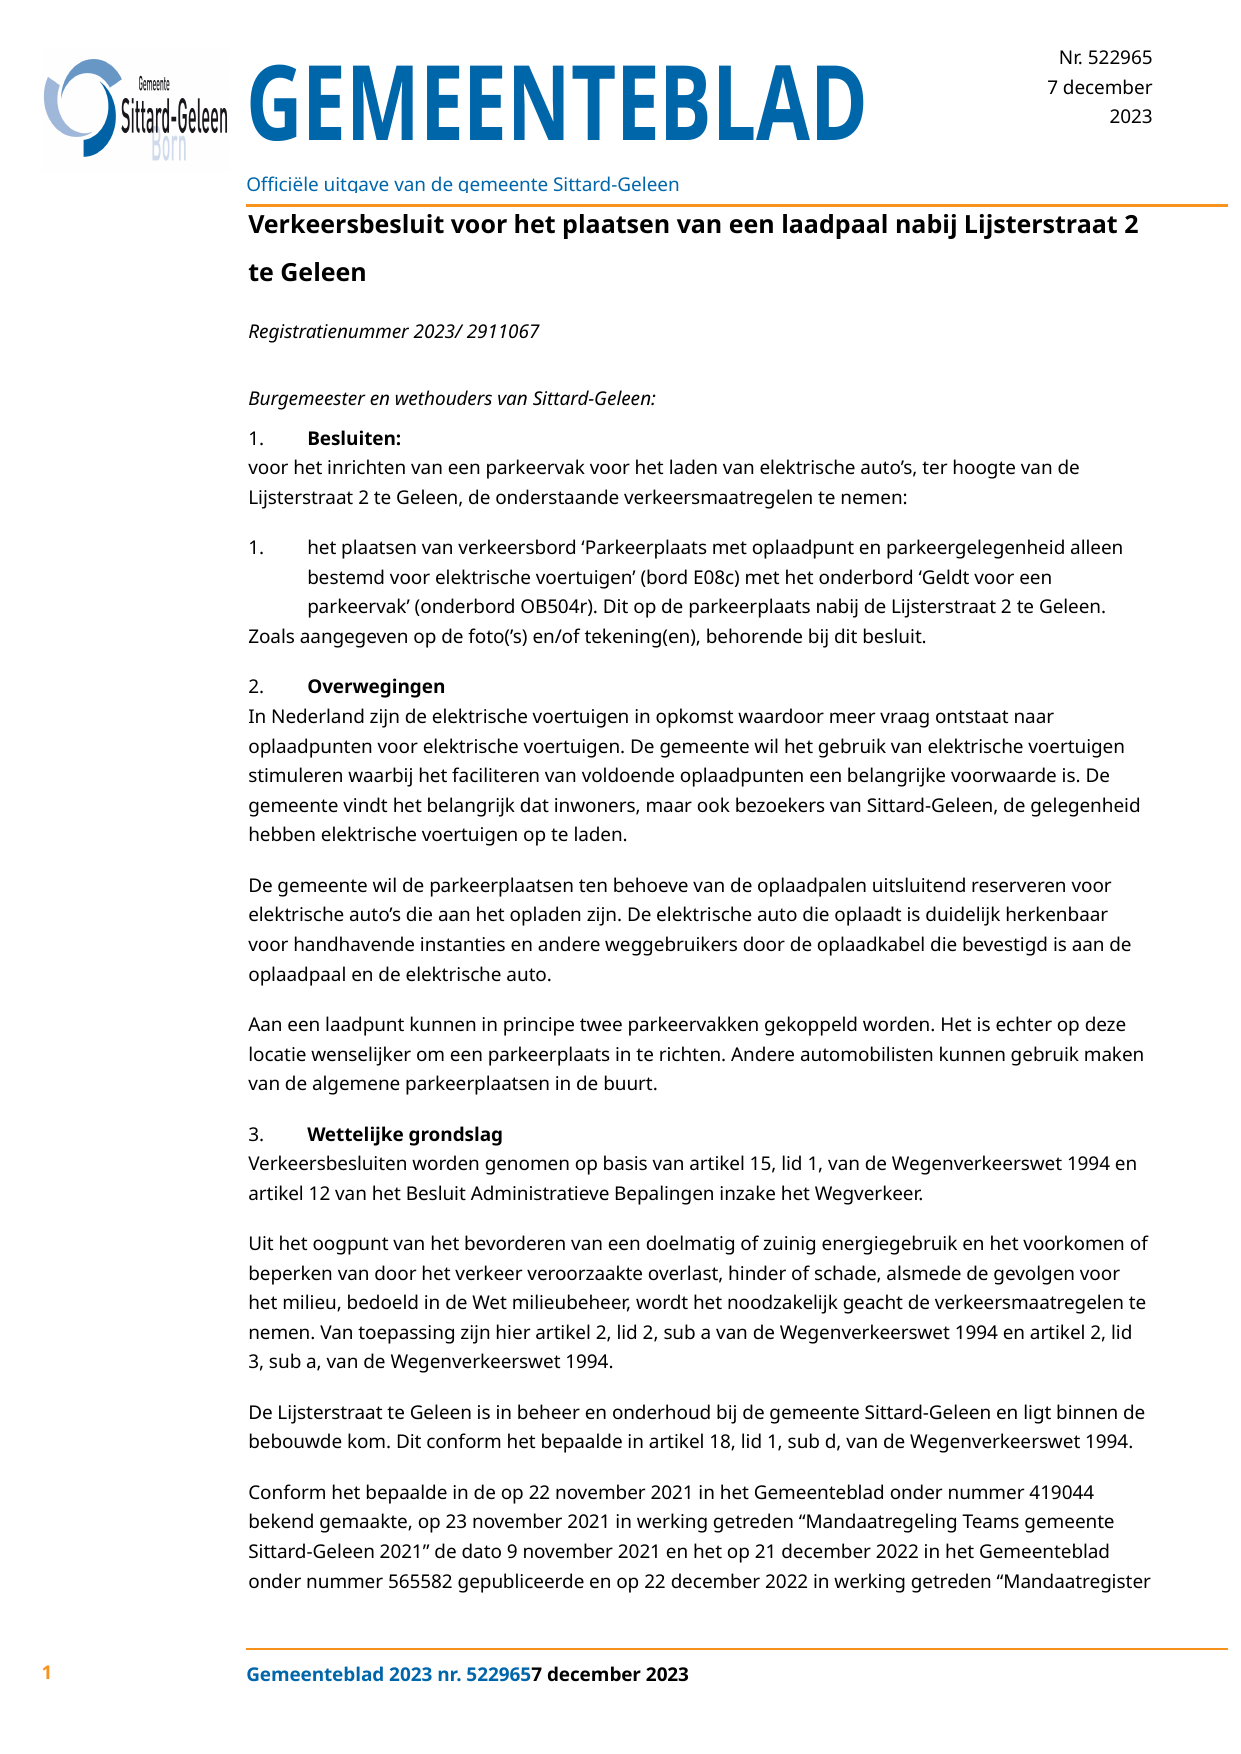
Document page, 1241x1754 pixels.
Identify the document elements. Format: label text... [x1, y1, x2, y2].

picture [41, 47, 231, 172]
text Uit het oogpunt van het bevorderen van een doelmatig of zuinig energiegebruik en het voorkomen of beperken van door het verkeer veroorzaakte overlast, hinder of schade, alsmede de gevolgen voor het milieu, bedoeld in de Wet milieubeheer, wordt het noodzakelijk geacht de verkeersmaatregelen te nemen. Van toepassing zijn hier artikel 2, lid 2, sub a van de Wegenverkeerswet 1994 en artikel 2, lid 3, sub a, van de Wegenverkeerswet 1994. [248, 1230, 1152, 1374]
list het plaatsen van verkeersbord ‘Parkeerplaats met oplaadpunt en parkeergelegenheid alleen bestemd voor elektrische voertuigen’ (bord E08c) met het onderbord ‘Geldt voor een parkeervak’ (onderbord OB504r). Dit op de parkeerplaats nabij de Lijsterstraat 2 te Geleen. [248, 534, 1152, 619]
list Besluiten: [248, 425, 1152, 451]
text Verkeersbesluit voor het plaatsen van een laadpaal nabij Lijsterstraat 2 te Geleen [248, 207, 1152, 288]
text De gemeente wil de parkeerplaatsen ten behoeve van de oplaadpalen uitsluitend reserveren voor elektrische auto’s die aan het opladen zijn. De elektrische auto die oplaadt is duidelijk herkenbaar voor handhavende instanties en andere weggebruikers door de oplaadkabel die bevestigd is aan de oplaadpaal en de elektrische auto. [248, 872, 1152, 986]
list Wettelijke grondslag [248, 1121, 1152, 1146]
text Conform het bepaalde in de op 22 november 2021 in het Gemeenteblad onder nummer 419044 bekend gemaakte, op 23 november 2021 in werking getreden “Mandaatregeling Teams gemeente Sittard-Geleen 2021” de dato 9 november 2021 en het op 21 december 2022 in het Gemeenteblad onder nummer 565582 gepubliceerde en op 22 december 2022 in werking getreden “Mandaatregister [248, 1479, 1152, 1593]
text Aan een laadpunt kunnen in principe twee parkeervakken gekoppeld worden. Het is echter op deze locatie wenselijker om een parkeerplaats in te richten. Andere automobilisten kunnen gebruik maken van de algemene parkeerplaatsen in de buurt. [248, 1011, 1152, 1096]
text In Nederland zijn de elektrische voertuigen in opkomst waardoor meer vraag ontstaat naar oplaadpunten voor elektrische voertuigen. De gemeente wil het gebruik van elektrische voertuigen stimuleren waarbij het faciliteren van voldoende oplaadpunten een belangrijke voorwaarde is. De gemeente vindt het belangrijk dat inwoners, maar ook bezoekers van Sittard-Geleen, de gelegenheid hebben elektrische voertuigen op te laden. [248, 703, 1152, 847]
text De Lijsterstraat te Geleen is in beheer en onderhoud bij de gemeente Sittard-Geleen en ligt binnen de bebouwde kom. Dit conform het bepaalde in artikel 18, lid 1, sub d, van de Wegenverkeerswet 1994. [248, 1399, 1152, 1454]
text Registratienummer 2023/ 2911067 [248, 318, 1152, 344]
text Zoals aangegeven op de foto(’s) en/of tekening(en), behorende bij dit besluit. [248, 623, 1152, 649]
text Burgemeester en wethouders van Sittard-Geleen: [248, 386, 1152, 411]
list Overwegingen [248, 674, 1152, 699]
text Verkeersbesluiten worden genomen op basis van artikel 15, lid 1, van de Wegenverkeerswet 1994 en artikel 12 van het Besluit Administratieve Bepalingen inzake het Wegverkeer. [248, 1150, 1152, 1206]
text voor het inrichten van een parkeervak voor het laden van elektrische auto’s, ter hoogte van de Lijsterstraat 2 te Geleen, de onderstaande verkeersmaatregelen te nemen: [248, 454, 1152, 510]
